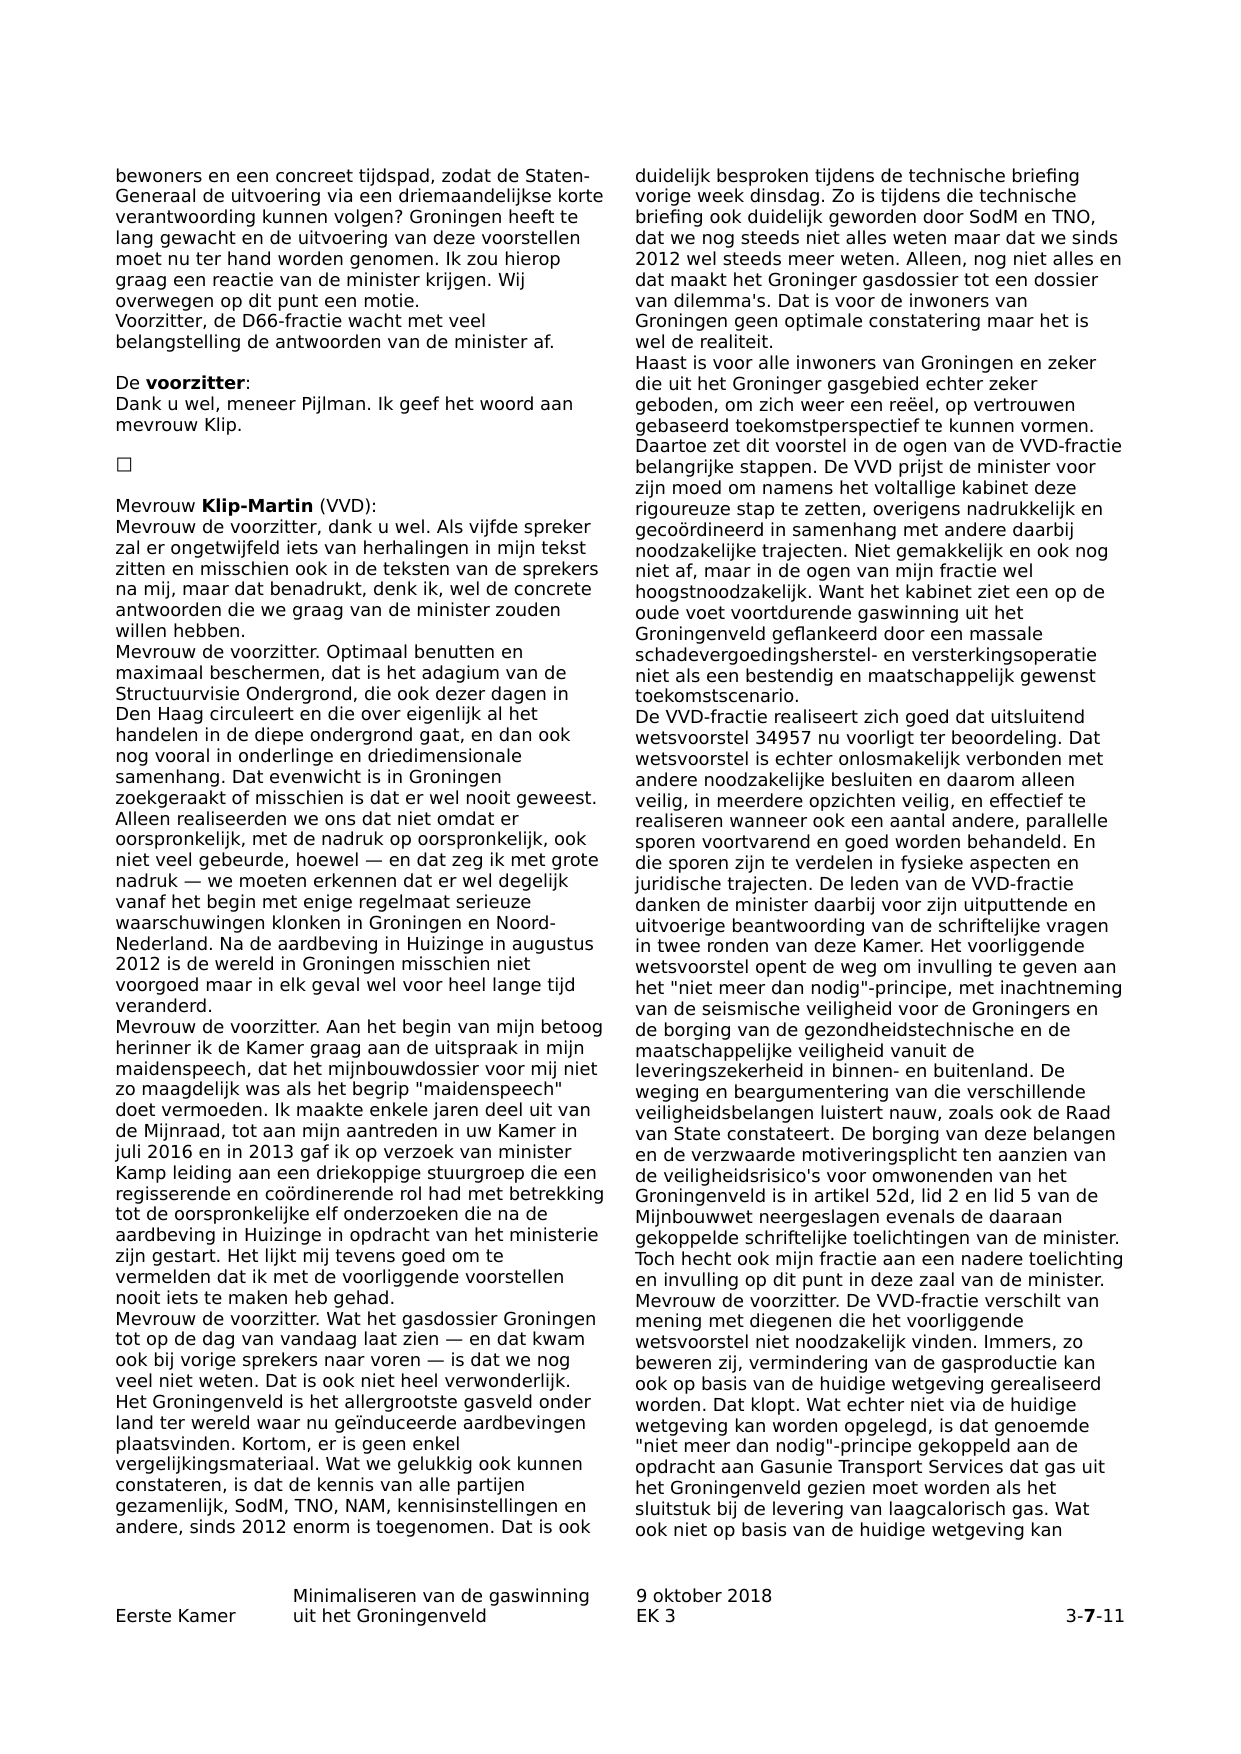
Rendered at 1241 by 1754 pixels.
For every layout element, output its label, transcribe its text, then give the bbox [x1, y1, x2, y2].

text bewoners en een concreet tijdspad, zodat de Staten-Generaal de uitvoering via een driemaandelijkse korte verantwoording kunnen volgen? Groningen heeft te lang gewacht en de uitvoering van deze voorstellen moet nu ter hand worden genomen. Ik zou hierop graag een reactie van de minister krijgen. Wij overwegen op dit punt een motie. [115, 165, 605, 311]
text Mevrouw de voorzitter. Optimaal benutten en maximaal beschermen, dat is het adagium van de Structuurvisie Ondergrond, die ook dezer dagen in Den Haag circuleert en die over eigenlijk al het handelen in de diepe ondergrond gaat, en dan ook nog vooral in onderlinge en driedimensionale samenhang. Dat evenwicht is in Groningen zoekgeraakt of misschien is dat er wel nooit geweest. Alleen realiseerden we ons dat niet omdat er oorspronkelijk, met de nadruk op oorspronkelijk, ook niet veel gebeurde, hoewel — en dat zeg ik met grote nadruk — we moeten erkennen dat er wel degelijk vanaf het begin met enige regelmaat serieuze waarschuwingen klonken in Groningen en Noord-Nederland. Na de aardbeving in Huizinge in augustus 2012 is de wereld in Groningen misschien niet voorgoed maar in elk geval wel voor heel lange tijd veranderd. [115, 642, 605, 1017]
text Mevrouw de voorzitter. De VVD-fractie verschilt van mening met diegenen die het voorliggende wetsvoorstel niet noodzakelijk vinden. Immers, zo beweren zij, vermindering van de gasproductie kan ook op basis van de huidige wetgeving gerealiseerd worden. Dat klopt. Wat echter niet via de huidige wetgeving kan worden opgelegd, is dat genoemde "niet meer dan nodig"-principe gekoppeld aan de opdracht aan Gasunie Transport Services dat gas uit het Groningenveld gezien moet worden als het sluitstuk bij de levering van laagcalorisch gas. Wat ook niet op basis van de huidige wetgeving kan [635, 1290, 1125, 1540]
text Mevrouw de voorzitter, dank u wel. Als vijfde spreker zal er ongetwijfeld iets van herhalingen in mijn tekst zitten en misschien ook in de teksten van de sprekers na mij, maar dat benadrukt, denk ik, wel de concrete antwoorden die we graag van de minister zouden willen hebben. [115, 517, 605, 642]
text ⬜ [115, 455, 605, 476]
text Mevrouw de voorzitter. Aan het begin van mijn betoog herinner ik de Kamer graag aan de uitspraak in mijn maidenspeech, dat het mijnbouwdossier voor mij niet zo maagdelijk was als het begrip "maidenspeech" doet vermoeden. Ik maakte enkele jaren deel uit van de Mijnraad, tot aan mijn aantreden in uw Kamer in juli 2016 en in 2013 gaf ik op verzoek van minister Kamp leiding aan een driekoppige stuurgroep die een regisserende en coördinerende rol had met betrekking tot de oorspronkelijke elf onderzoeken die na de aardbeving in Huizinge in opdracht van het ministerie zijn gestart. Het lijkt mij tevens goed om te vermelden dat ik met de voorliggende voorstellen nooit iets te maken heb gehad. [115, 1017, 605, 1308]
text duidelijk besproken tijdens de technische briefing vorige week dinsdag. Zo is tijdens die technische briefing ook duidelijk geworden door SodM en TNO, dat we nog steeds niet alles weten maar dat we sinds 2012 wel steeds meer weten. Alleen, nog niet alles en dat maakt het Groninger gasdossier tot een dossier van dilemma's. Dat is voor de inwoners van Groningen geen optimale constatering maar het is wel de realiteit. [635, 165, 1125, 353]
text Voorzitter, de D66-fractie wacht met veel belangstelling de antwoorden van de minister af. [115, 311, 605, 353]
text Mevrouw de voorzitter. Wat het gasdossier Groningen tot op de dag van vandaag laat zien — en dat kwam ook bij vorige sprekers naar voren — is dat we nog veel niet weten. Dat is ook niet heel verwonderlijk. Het Groningenveld is het allergrootste gasveld onder land ter wereld waar nu geïnduceerde aardbevingen plaatsvinden. Kortom, er is geen enkel vergelijkingsmateriaal. Wat we gelukkig ook kunnen constateren, is dat de kennis van alle partijen gezamenlijk, SodM, TNO, NAM, kennisinstellingen en andere, sinds 2012 enorm is toegenomen. Dat is ook [115, 1308, 605, 1537]
text De VVD-fractie realiseert zich goed dat uitsluitend wetsvoorstel 34957 nu voorligt ter beoordeling. Dat wetsvoorstel is echter onlosmakelijk verbonden met andere noodzakelijke besluiten en daarom alleen veilig, in meerdere opzichten veilig, en effectief te realiseren wanneer ook een aantal andere, parallelle sporen voortvarend en goed worden behandeld. En die sporen zijn te verdelen in fysieke aspecten en juridische trajecten. De leden van de VVD-fractie danken de minister daarbij voor zijn uitputtende en uitvoerige beantwoording van de schriftelijke vragen in twee ronden van deze Kamer. Het voorliggende wetsvoorstel opent de weg om invulling te geven aan het "niet meer dan nodig"-principe, met inachtneming van de seismische veiligheid voor de Groningers en de borging van de gezondheidstechnische en de maatschappelijke veiligheid vanuit de leveringszekerheid in binnen- en buitenland. De weging en beargumentering van die verschillende veiligheidsbelangen luistert nauw, zoals ook de Raad van State constateert. De borging van deze belangen en de verzwaarde motiveringsplicht ten aanzien van de veiligheidsrisico's voor omwonenden van het Groningenveld is in artikel 52d, lid 2 en lid 5 van de Mijnbouwwet neergeslagen evenals de daaraan gekoppelde schriftelijke toelichtingen van de minister. Toch hecht ook mijn fractie aan een nadere toelichting en invulling op dit punt in deze zaal van de minister. [635, 707, 1125, 1290]
text Dank u wel, meneer Pijlman. Ik geef het woord aan mevrouw Klip. [115, 393, 605, 435]
text De voorzitter: [115, 373, 605, 393]
text Haast is voor alle inwoners van Groningen en zeker die uit het Groninger gasgebied echter zeker geboden, om zich weer een reëel, op vertrouwen gebaseerd toekomstperspectief te kunnen vormen. Daartoe zet dit voorstel in de ogen van de VVD-fractie belangrijke stappen. De VVD prijst de minister voor zijn moed om namens het voltallige kabinet deze rigoureuze stap te zetten, overigens nadrukkelijk en gecoördineerd in samenhang met andere daarbij noodzakelijke trajecten. Niet gemakkelijk en ook nog niet af, maar in de ogen van mijn fractie wel hoogstnoodzakelijk. Want het kabinet ziet een op de oude voet voortdurende gaswinning uit het Groningenveld geflankeerd door een massale schadevergoedingsherstel- en versterkingsoperatie niet als een bestendig en maatschappelijk gewenst toekomstscenario. [635, 353, 1125, 707]
text Mevrouw Klip-Martin (VVD): [115, 496, 605, 517]
